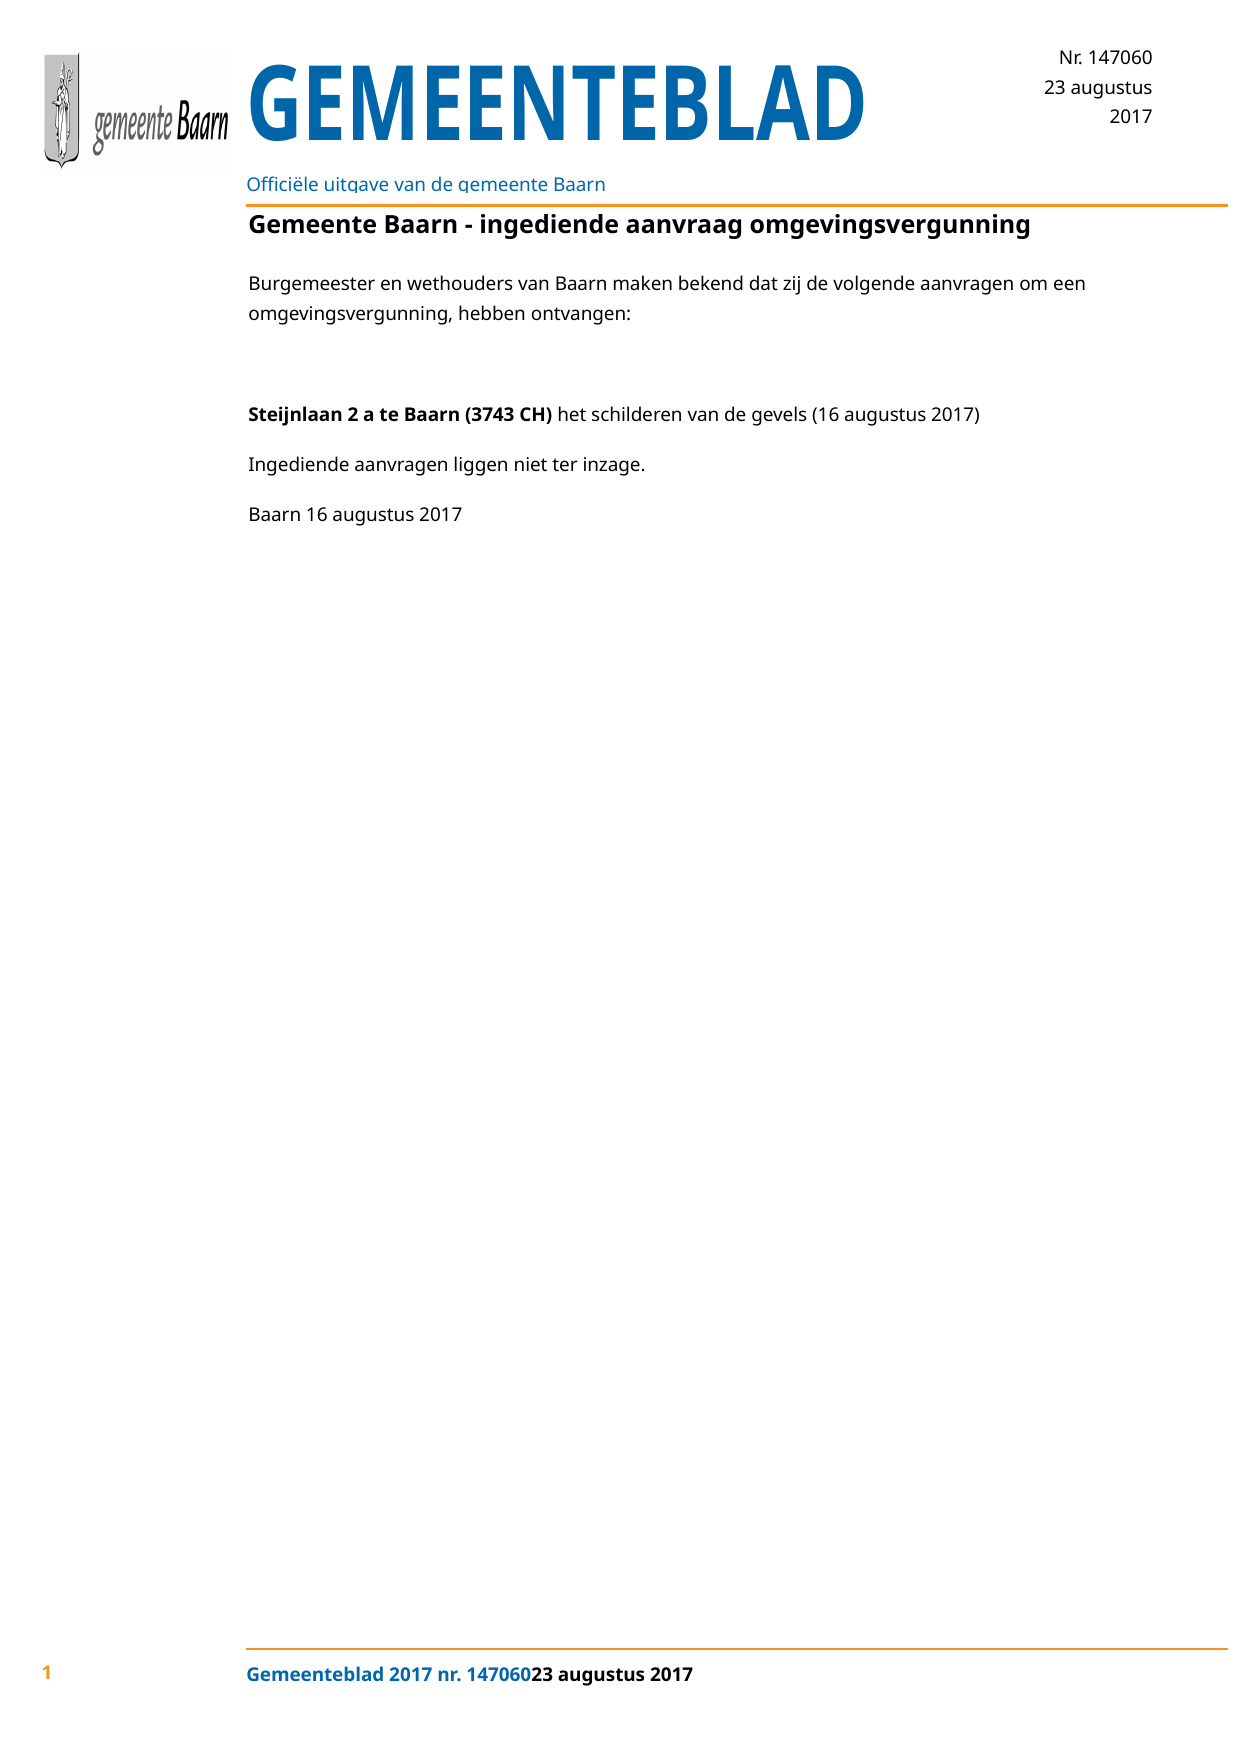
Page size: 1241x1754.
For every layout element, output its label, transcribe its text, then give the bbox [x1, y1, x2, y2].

picture [41, 47, 231, 172]
text Ingediende aanvragen liggen niet ter inzage. [248, 451, 1152, 477]
text Burgemeester en wethouders van Baarn maken bekend dat zij de volgende aanvragen om een omgevingsvergunning, hebben ontvangen: [248, 270, 1152, 326]
text Baarn 16 augustus 2017 [248, 502, 1152, 527]
text Steijnlaan 2 a te Baarn (3743 CH) het schilderen van de gevels (16 augustus 2017) [248, 401, 1152, 426]
text Gemeente Baarn - ingediende aanvraag omgevingsvergunning [248, 207, 1152, 241]
